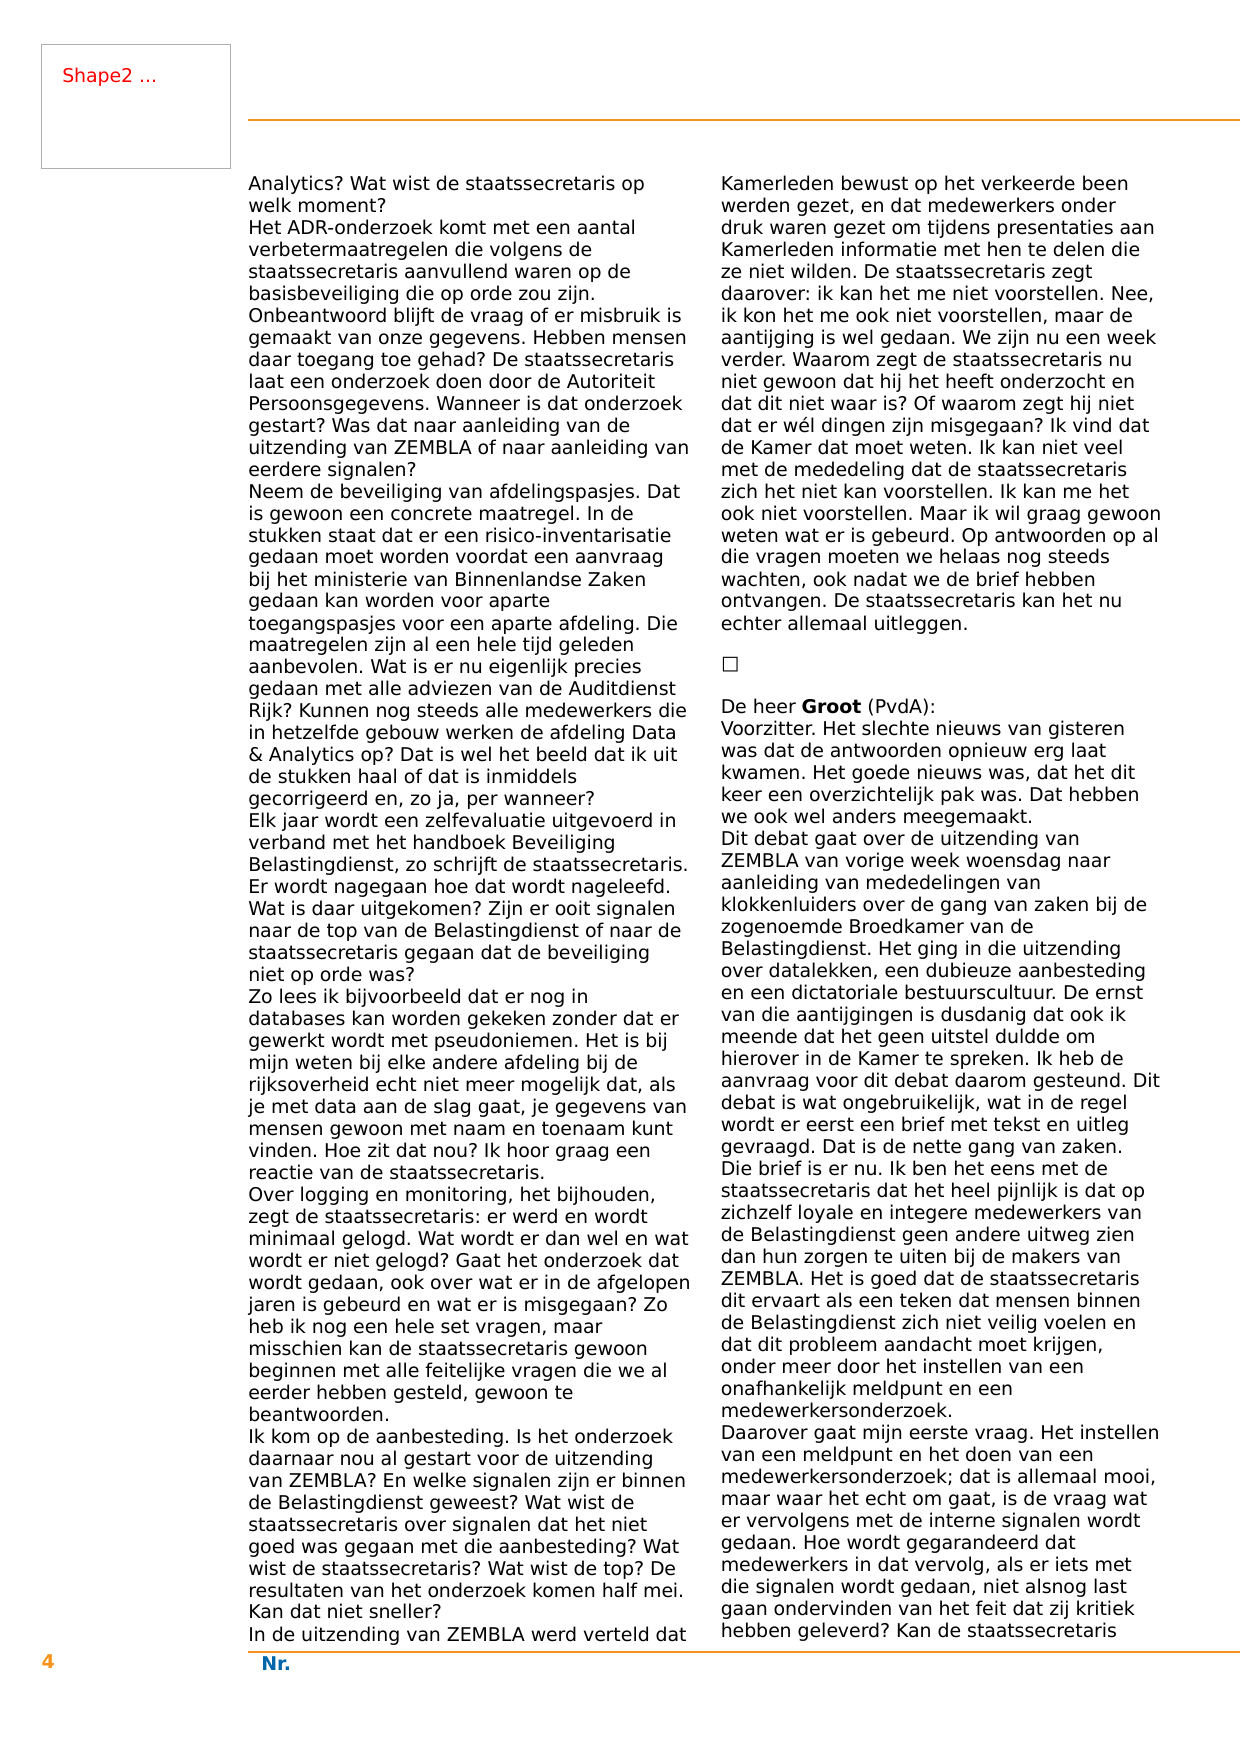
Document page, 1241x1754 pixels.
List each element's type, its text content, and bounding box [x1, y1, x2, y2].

text Voorzitter. Het slechte nieuws van gisteren was dat de antwoorden opnieuw erg laat kwamen. Het goede nieuws was, dat het dit keer een overzichtelijk pak was. Dat hebben we ook wel anders meegemaakt. [721, 718, 1163, 828]
text Het ADR-onderzoek komt met een aantal verbetermaatregelen die volgens de staatssecretaris aanvullend waren op de basisbeveiliging die op orde zou zijn. Onbeantwoord blijft de vraag of er misbruik is gemaakt van onze gegevens. Hebben mensen daar toegang toe gehad? De staatssecretaris laat een onderzoek doen door de Autoriteit Persoonsgegevens. Wanneer is dat onderzoek gestart? Was dat naar aanleiding van de uitzending van ZEMBLA of naar aanleiding van eerdere signalen? [248, 217, 691, 481]
text Die brief is er nu. Ik ben het eens met de staatssecretaris dat het heel pijnlijk is dat op zichzelf loyale en integere medewerkers van de Belastingdienst geen andere uitweg zien dan hun zorgen te uiten bij de makers van ZEMBLA. Het is goed dat de staatssecretaris dit ervaart als een teken dat mensen binnen de Belastingdienst zich niet veilig voelen en dat dit probleem aandacht moet krijgen, onder meer door het instellen van een onafhankelijk meldpunt en een medewerkersonderzoek. [721, 1158, 1163, 1422]
text Neem de beveiliging van afdelingspasjes. Dat is gewoon een concrete maatregel. In de stukken staat dat er een risico-inventarisatie gedaan moet worden voordat een aanvraag bij het ministerie van Binnenlandse Zaken gedaan kan worden voor aparte toegangspasjes voor een aparte afdeling. Die maatregelen zijn al een hele tijd geleden aanbevolen. Wat is er nu eigenlijk precies gedaan met alle adviezen van de Auditdienst Rijk? Kunnen nog steeds alle medewerkers die in hetzelfde gebouw werken de afdeling Data & Analytics op? Dat is wel het beeld dat ik uit de stukken haal of dat is inmiddels gecorrigeerd en, zo ja, per wanneer? [248, 481, 691, 810]
text Elk jaar wordt een zelfevaluatie uitgevoerd in verband met het handboek Beveiliging Belastingdienst, zo schrijft de staatssecretaris. Er wordt nagegaan hoe dat wordt nageleefd. Wat is daar uitgekomen? Zijn er ooit signalen naar de top van de Belastingdienst of naar de staatssecretaris gegaan dat de beveiliging niet op orde was? [248, 810, 691, 986]
text Dit debat gaat over de uitzending van ZEMBLA van vorige week woensdag naar aanleiding van mededelingen van klokkenluiders over de gang van zaken bij de zogenoemde Broedkamer van de Belastingdienst. Het ging in die uitzending over datalekken, een dubieuze aanbesteding en een dictatoriale bestuurscultuur. De ernst van die aantijgingen is dusdanig dat ook ik meende dat het geen uitstel duldde om hierover in de Kamer te spreken. Ik heb de aanvraag voor dit debat daarom gesteund. Dit debat is wat ongebruikelijk, wat in de regel wordt er eerst een brief met tekst en uitleg gevraagd. Dat is de nette gang van zaken. [721, 828, 1163, 1158]
text Zo lees ik bijvoorbeeld dat er nog in databases kan worden gekeken zonder dat er gewerkt wordt met pseudoniemen. Het is bij mijn weten bij elke andere afdeling bij de rijksoverheid echt niet meer mogelijk dat, als je met data aan de slag gaat, je gegevens van mensen gewoon met naam en toenaam kunt vinden. Hoe zit dat nou? Ik hoor graag een reactie van de staatssecretaris. [248, 986, 691, 1184]
text In de uitzending van ZEMBLA werd verteld dat [248, 1623, 691, 1645]
text Over logging en monitoring, het bijhouden, zegt de staatssecretaris: er werd en wordt minimaal gelogd. Wat wordt er dan wel en wat wordt er niet gelogd? Gaat het onderzoek dat wordt gedaan, ook over wat er in de afgelopen jaren is gebeurd en wat er is misgegaan? Zo heb ik nog een hele set vragen, maar misschien kan de staatssecretaris gewoon beginnen met alle feitelijke vragen die we al eerder hebben gesteld, gewoon te beantwoorden. [248, 1184, 691, 1426]
text Daarover gaat mijn eerste vraag. Het instellen van een meldpunt en het doen van een medewerkersonderzoek; dat is allemaal mooi, maar waar het echt om gaat, is de vraag wat er vervolgens met de interne signalen wordt gedaan. Hoe wordt gegarandeerd dat medewerkers in dat vervolg, als er iets met die signalen wordt gedaan, niet alsnog last gaan ondervinden van het feit dat zij kritiek hebben geleverd? Kan de staatssecretaris [721, 1422, 1163, 1641]
text Ik kom op de aanbesteding. Is het onderzoek daarnaar nou al gestart voor de uitzending van ZEMBLA? En welke signalen zijn er binnen de Belastingdienst geweest? Wat wist de staatssecretaris over signalen dat het niet goed was gegaan met die aanbesteding? Wat wist de staatssecretaris? Wat wist de top? De resultaten van het onderzoek komen half mei. Kan dat niet sneller? [248, 1426, 691, 1623]
text De heer Groot (PvdA): [721, 696, 1163, 718]
text ⬜ [721, 654, 1163, 676]
text Kamerleden bewust op het verkeerde been werden gezet, en dat medewerkers onder druk waren gezet om tijdens presentaties aan Kamerleden informatie met hen te delen die ze niet wilden. De staatssecretaris zegt daarover: ik kan het me niet voorstellen. Nee, ik kon het me ook niet voorstellen, maar de aantijging is wel gedaan. We zijn nu een week verder. Waarom zegt de staatssecretaris nu niet gewoon dat hij het heeft onderzocht en dat dit niet waar is? Of waarom zegt hij niet dat er wél dingen zijn misgegaan? Ik vind dat de Kamer dat moet weten. Ik kan niet veel met de mededeling dat de staatssecretaris zich het niet kan voorstellen. Ik kan me het ook niet voorstellen. Maar ik wil graag gewoon weten wat er is gebeurd. Op antwoorden op al die vragen moeten we helaas nog steeds wachten, ook nadat we de brief hebben ontvangen. De staatssecretaris kan het nu echter allemaal uitleggen. [721, 173, 1163, 634]
text Analytics? Wat wist de staatssecretaris op welk moment? [248, 173, 691, 217]
